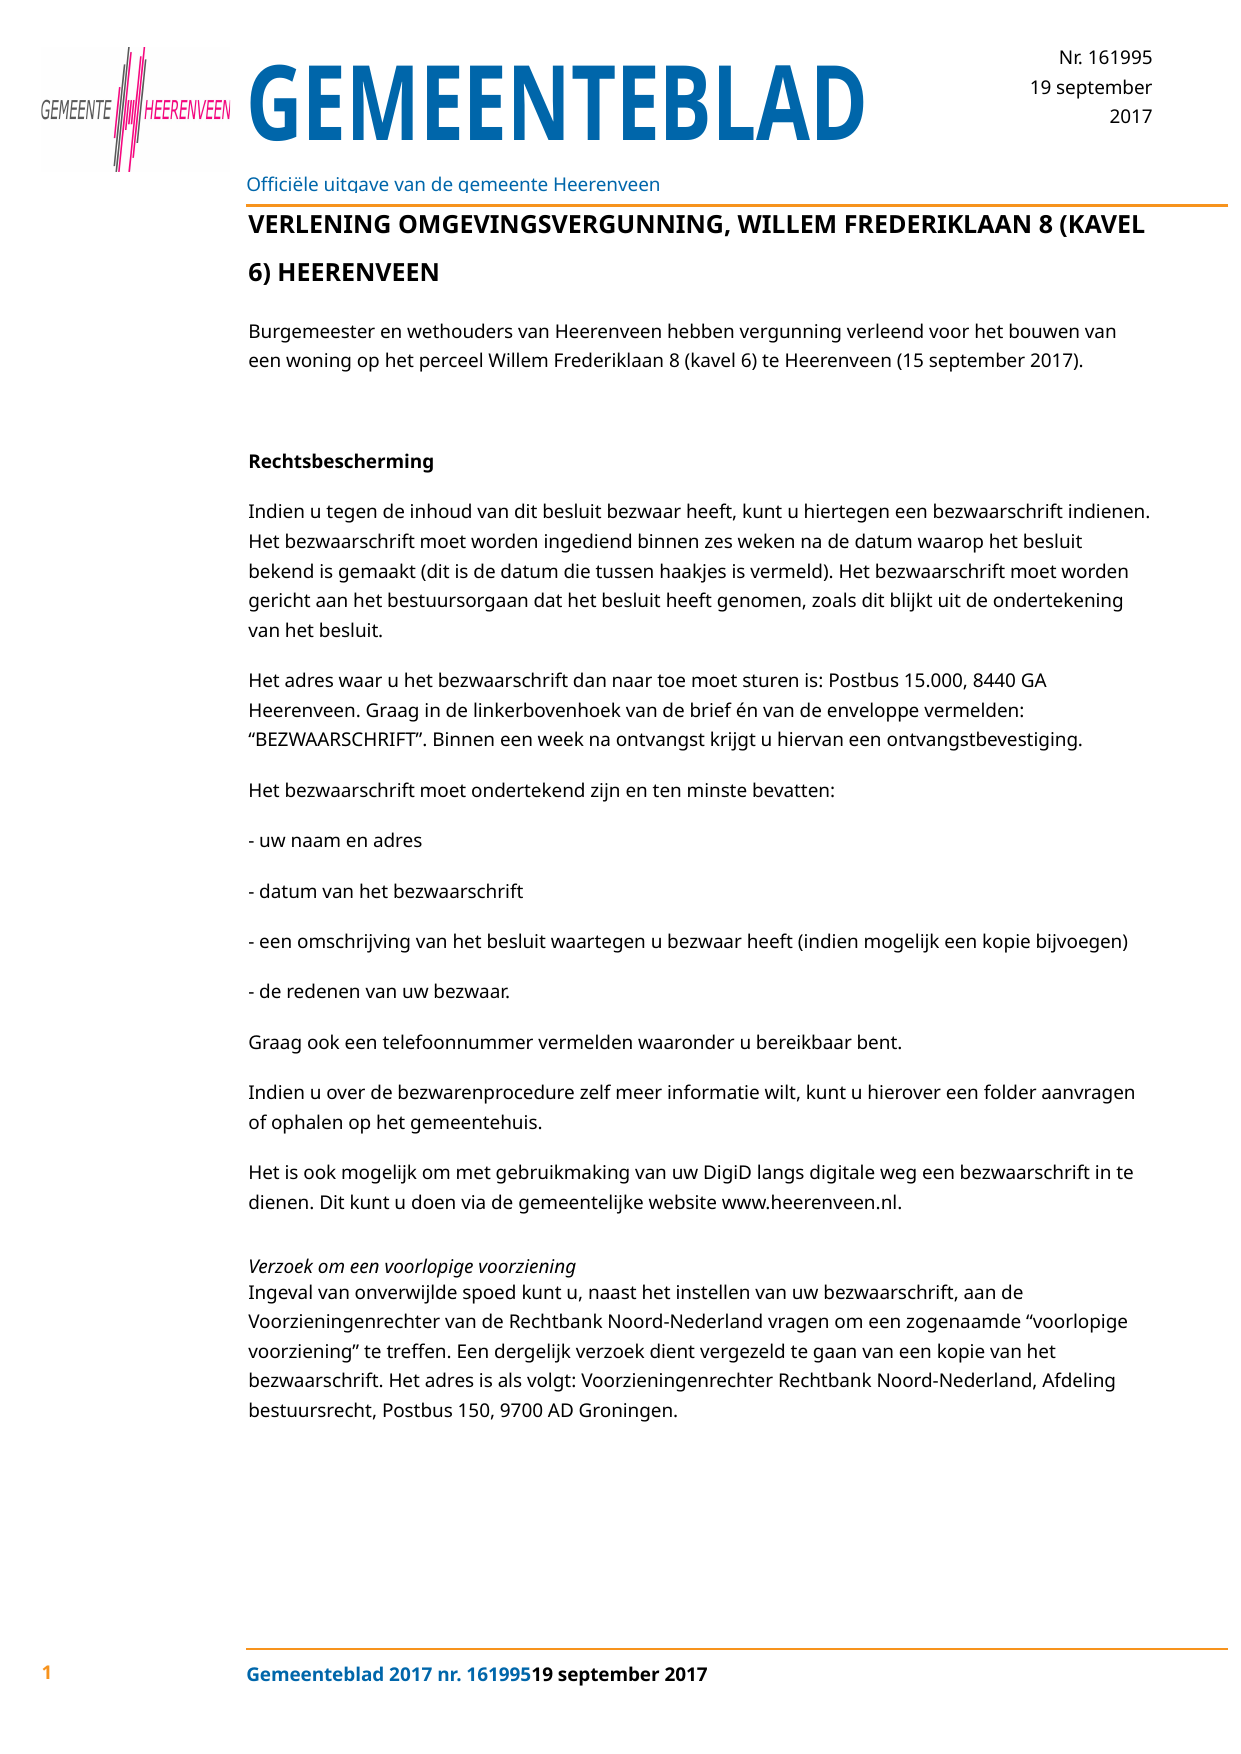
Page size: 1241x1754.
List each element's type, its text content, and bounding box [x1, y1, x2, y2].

text VERLENING OMGEVINGSVERGUNNING, WILLEM FREDERIKLAAN 8 (KAVEL 6) HEERENVEEN [248, 207, 1152, 288]
text - datum van het bezwaarschrift [248, 878, 1152, 904]
text Indien u tegen de inhoud van dit besluit bezwaar heeft, kunt u hiertegen een bezwaarschrift indienen. Het bezwaarschrift moet worden ingediend binnen zes weken na de datum waarop het besluit bekend is gemaakt (dit is de datum die tussen haakjes is vermeld). Het bezwaarschrift moet worden gericht aan het bestuursorgaan dat het besluit heeft genomen, zoals dit blijkt uit de ondertekening van het besluit. [248, 499, 1152, 643]
text Ingeval van onverwijlde spoed kunt u, naast het instellen van uw bezwaarschrift, aan de Voorzieningenrechter van de Rechtbank Noord-Nederland vragen om een zogenaamde “voorlopige voorziening” te treffen. Een dergelijk verzoek dient vergezeld te gaan van een kopie van het bezwaarschrift. Het adres is als volgt: Voorzieningenrechter Rechtbank Noord-Nederland, Afdeling bestuursrecht, Postbus 150, 9700 AD Groningen. [248, 1279, 1152, 1423]
text - een omschrijving van het besluit waartegen u bezwaar heeft (indien mogelijk een kopie bijvoegen) [248, 928, 1152, 954]
text Graag ook een telefoonnummer vermelden waaronder u bereikbaar bent. [248, 1029, 1152, 1055]
text Het adres waar u het bezwaarschrift dan naar toe moet sturen is: Postbus 15.000, 8440 GA Heerenveen. Graag in de linkerbovenhoek van de brief én van de enveloppe vermelden: “BEZWAARSCHRIFT”. Binnen een week na ontvangst krijgt u hiervan een ontvangstbevestiging. [248, 667, 1152, 752]
picture [41, 47, 231, 172]
text Het bezwaarschrift moet ondertekend zijn en ten minste bevatten: [248, 777, 1152, 803]
text Rechtsbescherming [248, 448, 1152, 474]
text Verzoek om een voorlopige voorziening [248, 1253, 1152, 1279]
text Indien u over de bezwarenprocedure zelf meer informatie wilt, kunt u hierover een folder aanvragen of ophalen op het gemeentehuis. [248, 1079, 1152, 1135]
text - uw naam en adres [248, 827, 1152, 853]
text Het is ook mogelijk om met gebruikmaking van uw DigiD langs digitale weg een bezwaarschrift in te dienen. Dit kunt u doen via de gemeentelijke website www.heerenveen.nl. [248, 1159, 1152, 1215]
text Burgemeester en wethouders van Heerenveen hebben vergunning verleend voor het bouwen van een woning op het perceel Willem Frederiklaan 8 (kavel 6) te Heerenveen (15 september 2017). [248, 318, 1152, 373]
text - de redenen van uw bezwaar. [248, 979, 1152, 1004]
